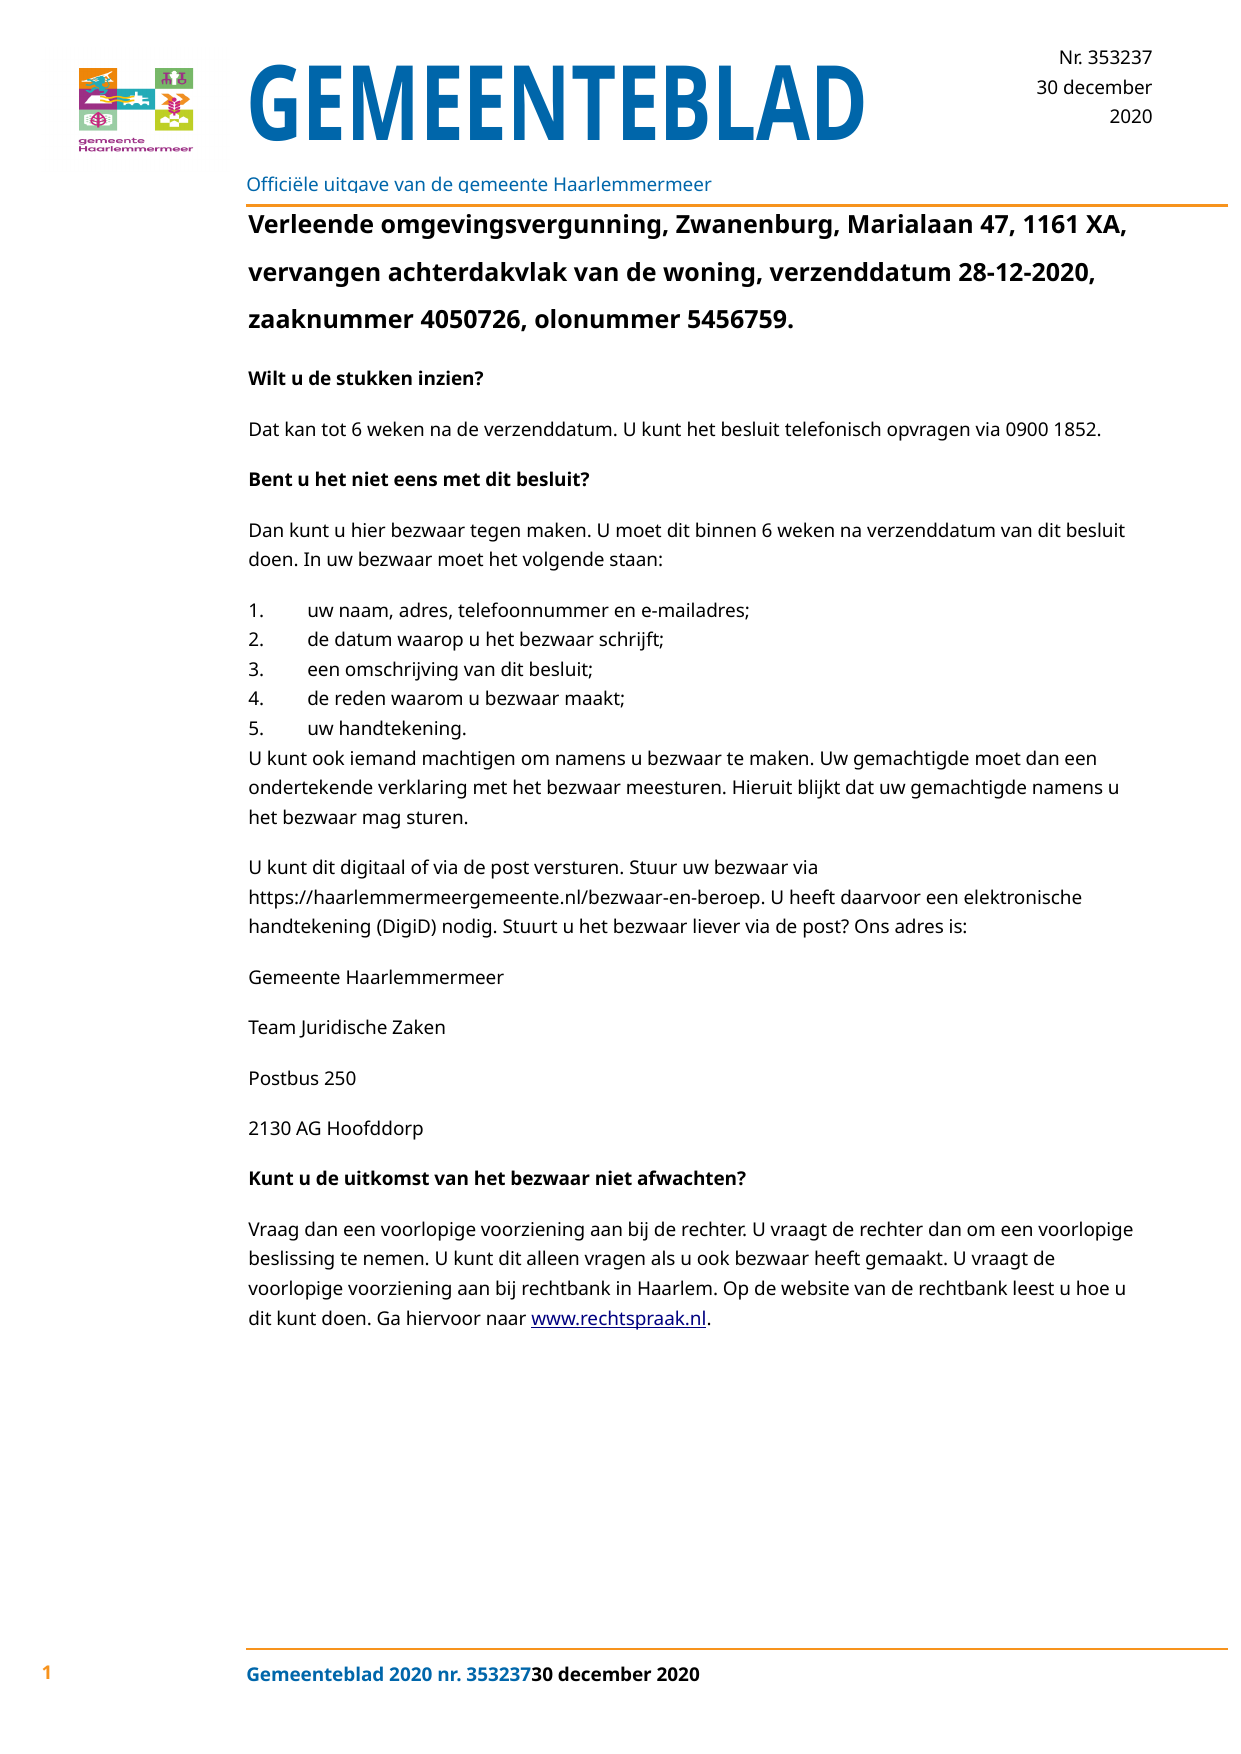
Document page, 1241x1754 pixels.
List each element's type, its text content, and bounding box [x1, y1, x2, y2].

text Dat kan tot 6 weken na de verzenddatum. U kunt het besluit telefonisch opvragen via 0900 1852. [248, 416, 1152, 442]
text Postbus 250 [248, 1065, 1152, 1090]
list de reden waarom u bezwaar maakt; [248, 686, 1152, 711]
text Gemeente Haarlemmermeer [248, 964, 1152, 989]
list een omschrijving van dit besluit; [248, 656, 1152, 682]
picture [41, 47, 231, 172]
text U kunt ook iemand machtigen om namens u bezwaar te maken. Uw gemachtigde moet dan een ondertekende verklaring met het bezwaar meesturen. Hieruit blijkt dat uw gemachtigde namens u het bezwaar mag sturen. [248, 745, 1152, 829]
list uw handtekening. [248, 715, 1152, 741]
text Wilt u de stukken inzien? [248, 366, 1152, 391]
text 2130 AG Hoofddorp [248, 1115, 1152, 1141]
text Dan kunt u hier bezwaar tegen maken. U moet dit binnen 6 weken na verzenddatum van dit besluit doen. In uw bezwaar moet het volgende staan: [248, 517, 1152, 572]
text Team Juridische Zaken [248, 1014, 1152, 1040]
text Verleende omgevingsvergunning, Zwanenburg, Marialaan 47, 1161 XA, vervangen achterdakvlak van de woning, verzenddatum 28-12-2020, zaaknummer 4050726, olonummer 5456759. [248, 207, 1152, 336]
text U kunt dit digitaal of via de post versturen. Stuur uw bezwaar via https://haarlemmermeergemeente.nl/bezwaar-en-beroep. U heeft daarvoor een elektronische handtekening (DigiD) nodig. Stuurt u het bezwaar liever via de post? Ons adres is: [248, 854, 1152, 939]
list uw naam, adres, telefoonnummer en e-mailadres; [248, 597, 1152, 622]
text Bent u het niet eens met dit besluit? [248, 466, 1152, 492]
list de datum waarop u het bezwaar schrijft; [248, 626, 1152, 652]
text Vraag dan een voorlopige voorziening aan bij de rechter. U vraagt de rechter dan om een voorlopige beslissing te nemen. U kunt dit alleen vragen als u ook bezwaar heeft gemaakt. U vraagt de voorlopige voorziening aan bij rechtbank in Haarlem. Op de website van de rechtbank leest u hoe u dit kunt doen. Ga hiervoor naar www.rechtspraak.nl. [248, 1216, 1152, 1330]
text Kunt u de uitkomst van het bezwaar niet afwachten? [248, 1166, 1152, 1191]
